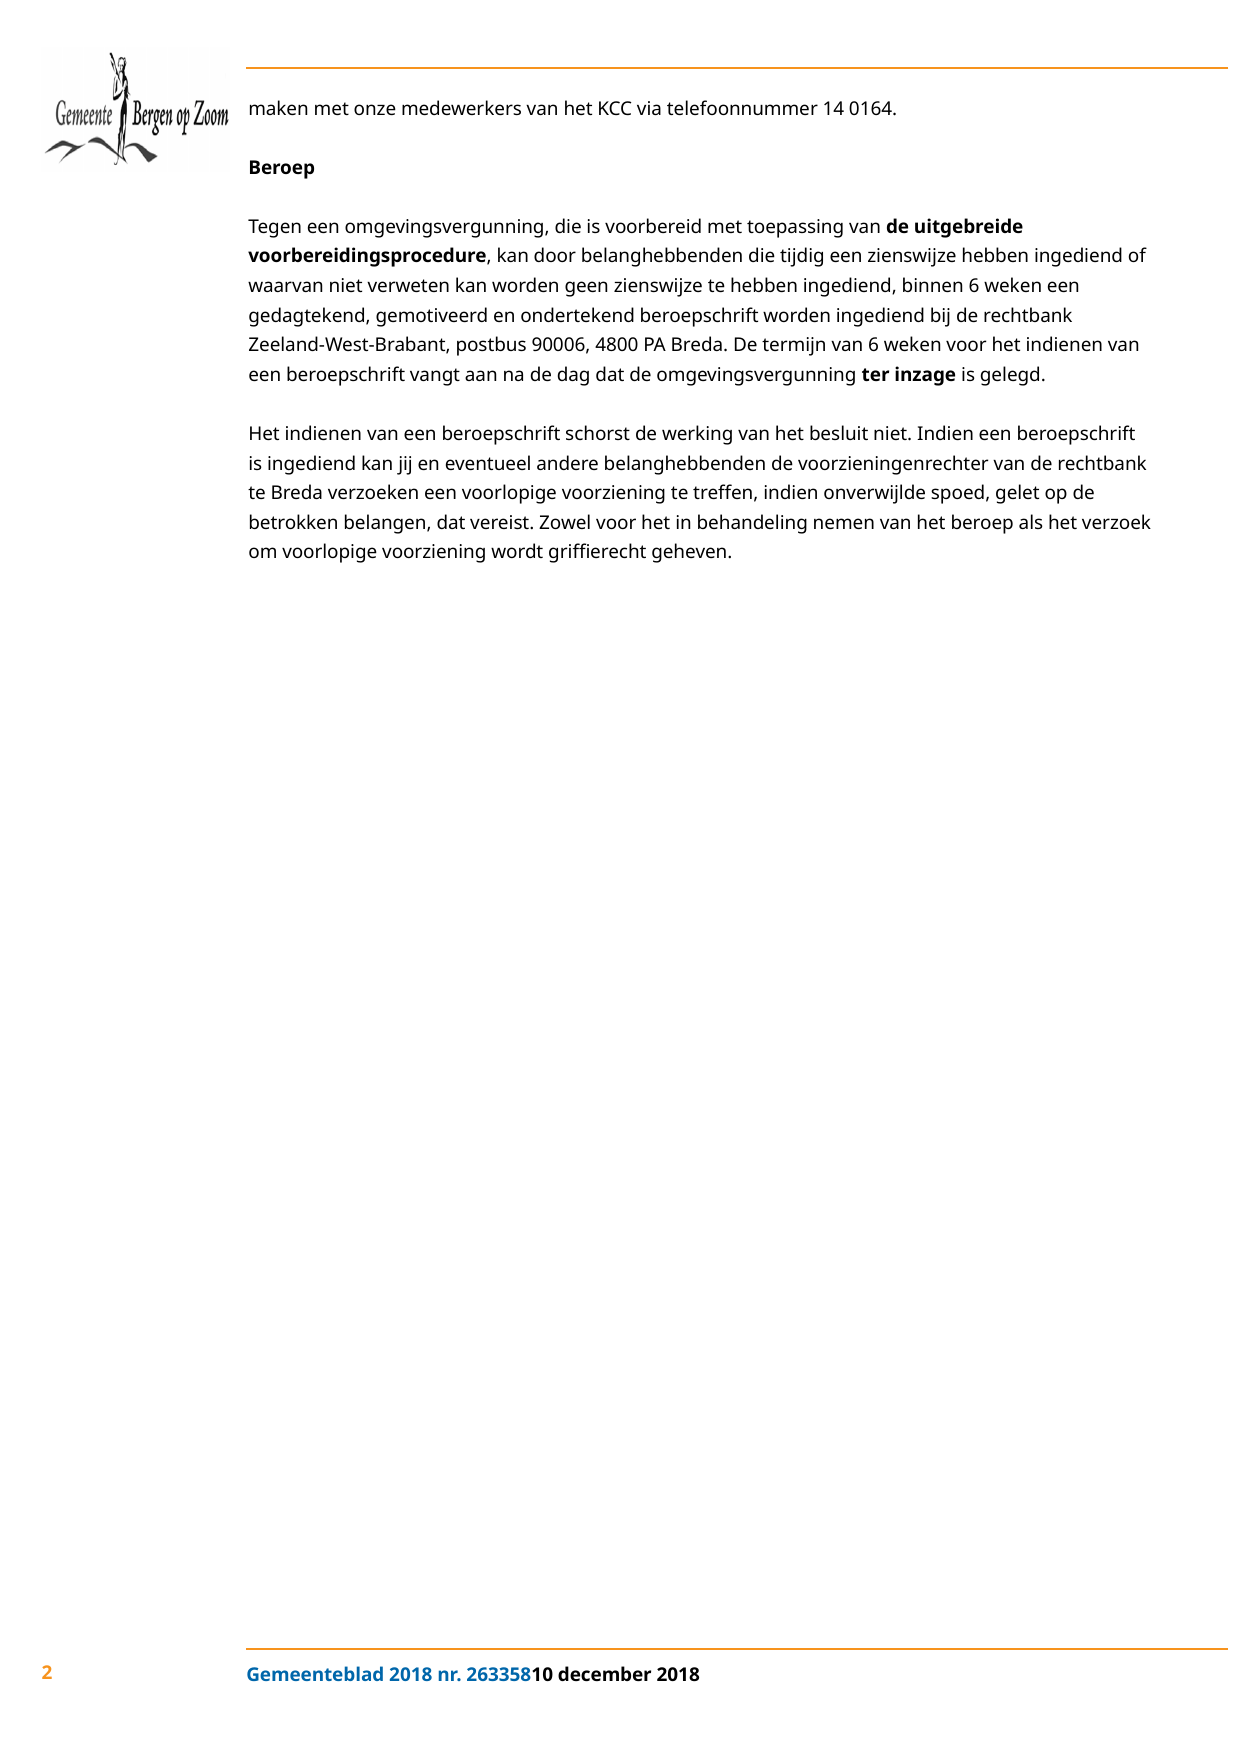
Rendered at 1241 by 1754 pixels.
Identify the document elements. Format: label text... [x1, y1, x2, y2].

text Beroep [248, 154, 1152, 180]
text Het indienen van een beroepschrift schorst de werking van het besluit niet. Indien een beroepschrift is ingediend kan jij en eventueel andere belanghebbenden de voorzieningenrechter van de rechtbank te Breda verzoeken een voorlopige voorziening te treffen, indien onverwijlde spoed, gelet op de betrokken belangen, dat vereist. Zowel voor het in behandeling nemen van het beroep als het verzoek om voorlopige voorziening wordt griffierecht geheven. [248, 420, 1152, 564]
text Tegen een omgevingsvergunning, die is voorbereid met toepassing van de uitgebreide voorbereidingsprocedure, kan door belanghebbenden die tijdig een zienswijze hebben ingediend of waarvan niet verweten kan worden geen zienswijze te hebben ingediend, binnen 6 weken een gedagtekend, gemotiveerd en ondertekend beroepschrift worden ingediend bij de rechtbank Zeeland-West-Brabant, postbus 90006, 4800 PA Breda. De termijn van 6 weken voor het indienen van een beroepschrift vangt aan na de dag dat de omgevingsvergunning ter inzage is gelegd. [248, 213, 1152, 387]
text maken met onze medewerkers van het KCC via telefoonnummer 14 0164. [248, 95, 1152, 121]
picture [41, 47, 231, 172]
